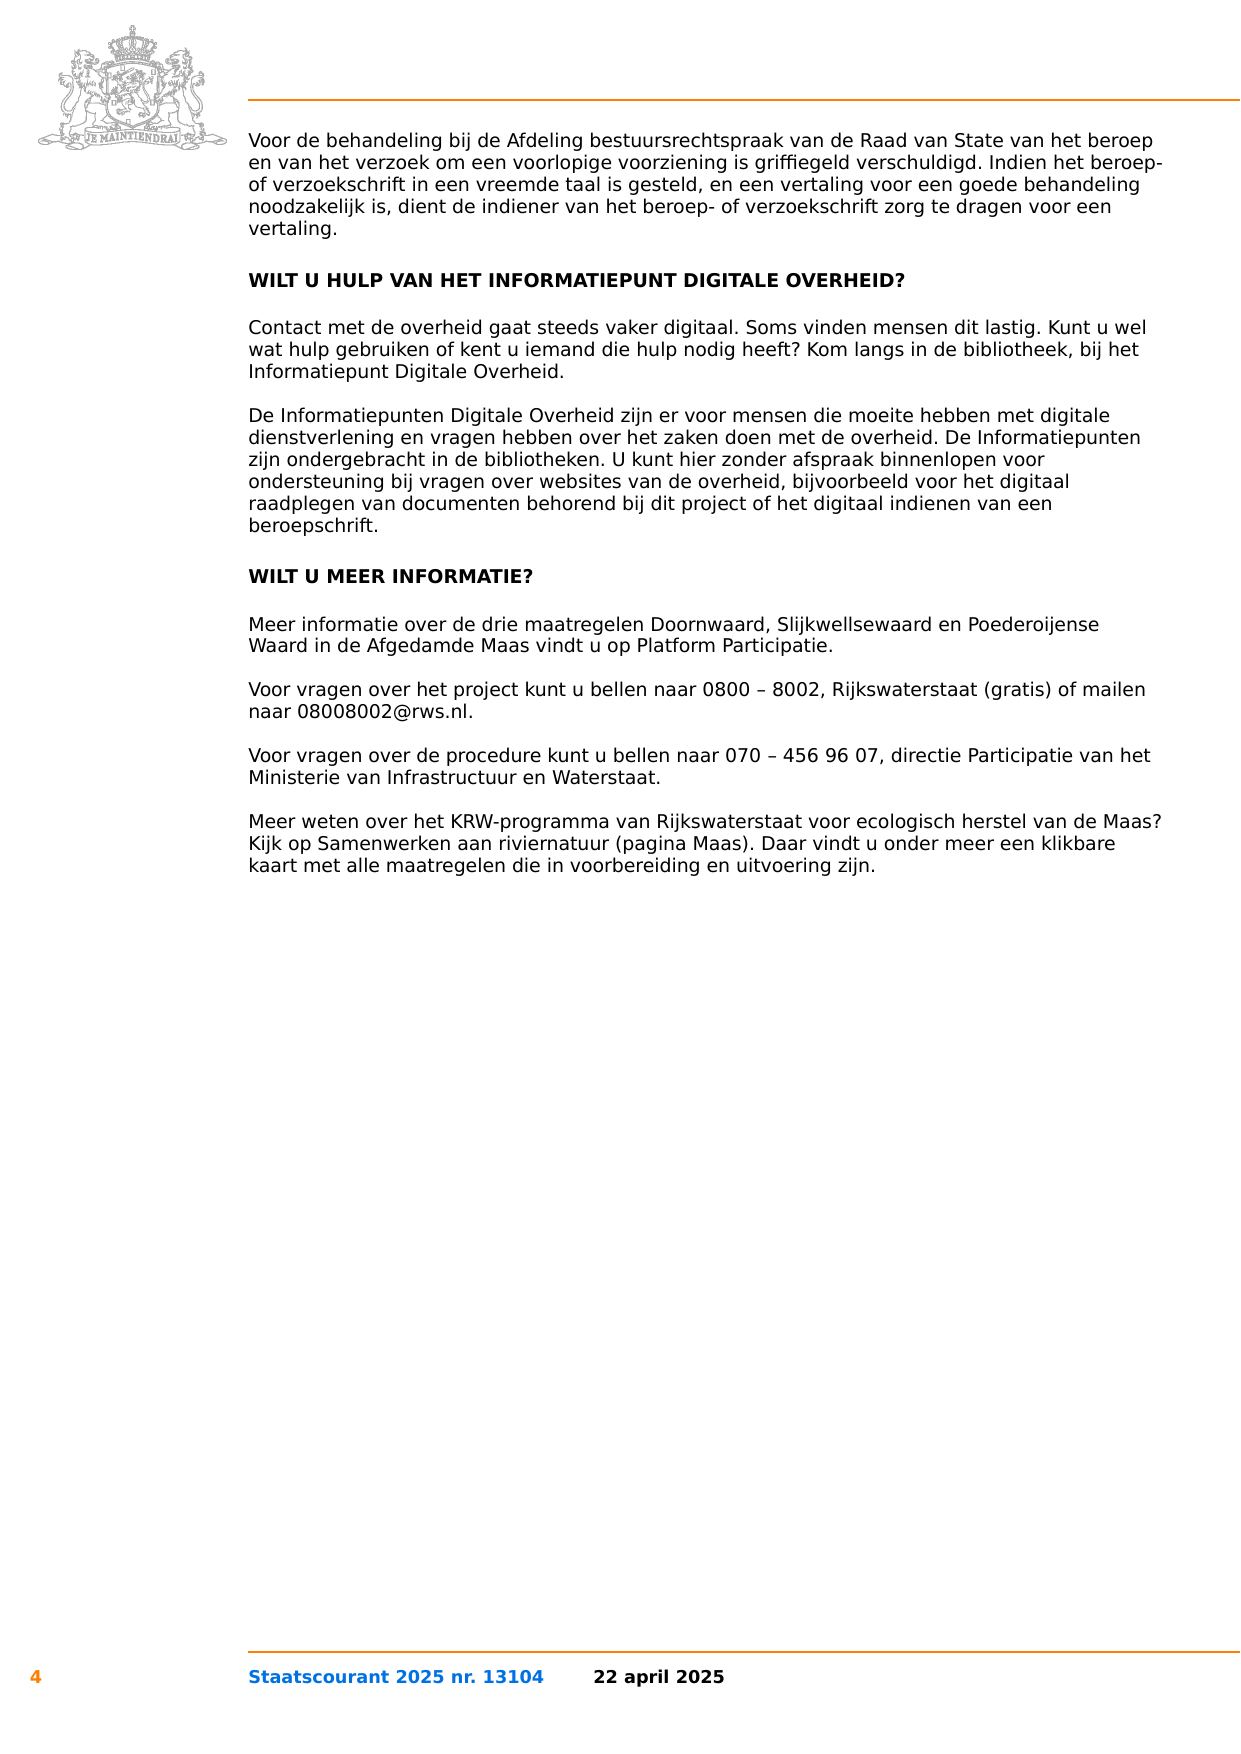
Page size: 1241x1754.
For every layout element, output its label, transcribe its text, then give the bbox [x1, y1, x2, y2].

subtitle WILT U HULP VAN HET INFORMATIEPUNT DIGITALE OVERHEID? [248, 270, 1163, 292]
text Voor vragen over het project kunt u bellen naar 0800 – 8002, Rijkswaterstaat (gratis) of mailen naar 08008002@rws.nl. [248, 679, 1163, 723]
text Meer weten over het KRW-programma van Rijkswaterstaat voor ecologisch herstel van de Maas? Kijk op Samenwerken aan riviernatuur (pagina Maas). Daar vindt u onder meer een klikbare kaart met alle maatregelen die in voorbereiding en uitvoering zijn. [248, 811, 1163, 877]
text Voor de behandeling bij de Afdeling bestuursrechtspraak van de Raad van State van het beroep en van het verzoek om een voorlopige voorziening is griffiegeld verschuldigd. Indien het beroep- of verzoekschrift in een vreemde taal is gesteld, en een vertaling voor een goede behandeling noodzakelijk is, dient de indiener van het beroep- of verzoekschrift zorg te dragen voor een vertaling. [248, 130, 1163, 240]
text Voor vragen over de procedure kunt u bellen naar 070 – 456 96 07, directie Participatie van het Ministerie van Infrastructuur en Waterstaat. [248, 745, 1163, 789]
text De Informatiepunten Digitale Overheid zijn er voor mensen die moeite hebben met digitale dienstverlening en vragen hebben over het zaken doen met de overheid. De Informatiepunten zijn ondergebracht in de bibliotheken. U kunt hier zonder afspraak binnenlopen voor ondersteuning bij vragen over websites van de overheid, bijvoorbeeld voor het digitaal raadplegen van documenten behorend bij dit project of het digitaal indienen van een beroepschrift. [248, 404, 1163, 536]
subtitle WILT U MEER INFORMATIE? [248, 566, 1163, 588]
text Meer informatie over de drie maatregelen Doornwaard, Slijkwellsewaard en Poederoijense Waard in de Afgedamde Maas vindt u op Platform Participatie. [248, 613, 1163, 657]
picture [38, 25, 227, 150]
text Contact met de overheid gaat steeds vaker digitaal. Soms vinden mensen dit lastig. Kunt u wel wat hulp gebruiken of kent u iemand die hulp nodig heeft? Kom langs in de bibliotheek, bij het Informatiepunt Digitale Overheid. [248, 317, 1163, 383]
